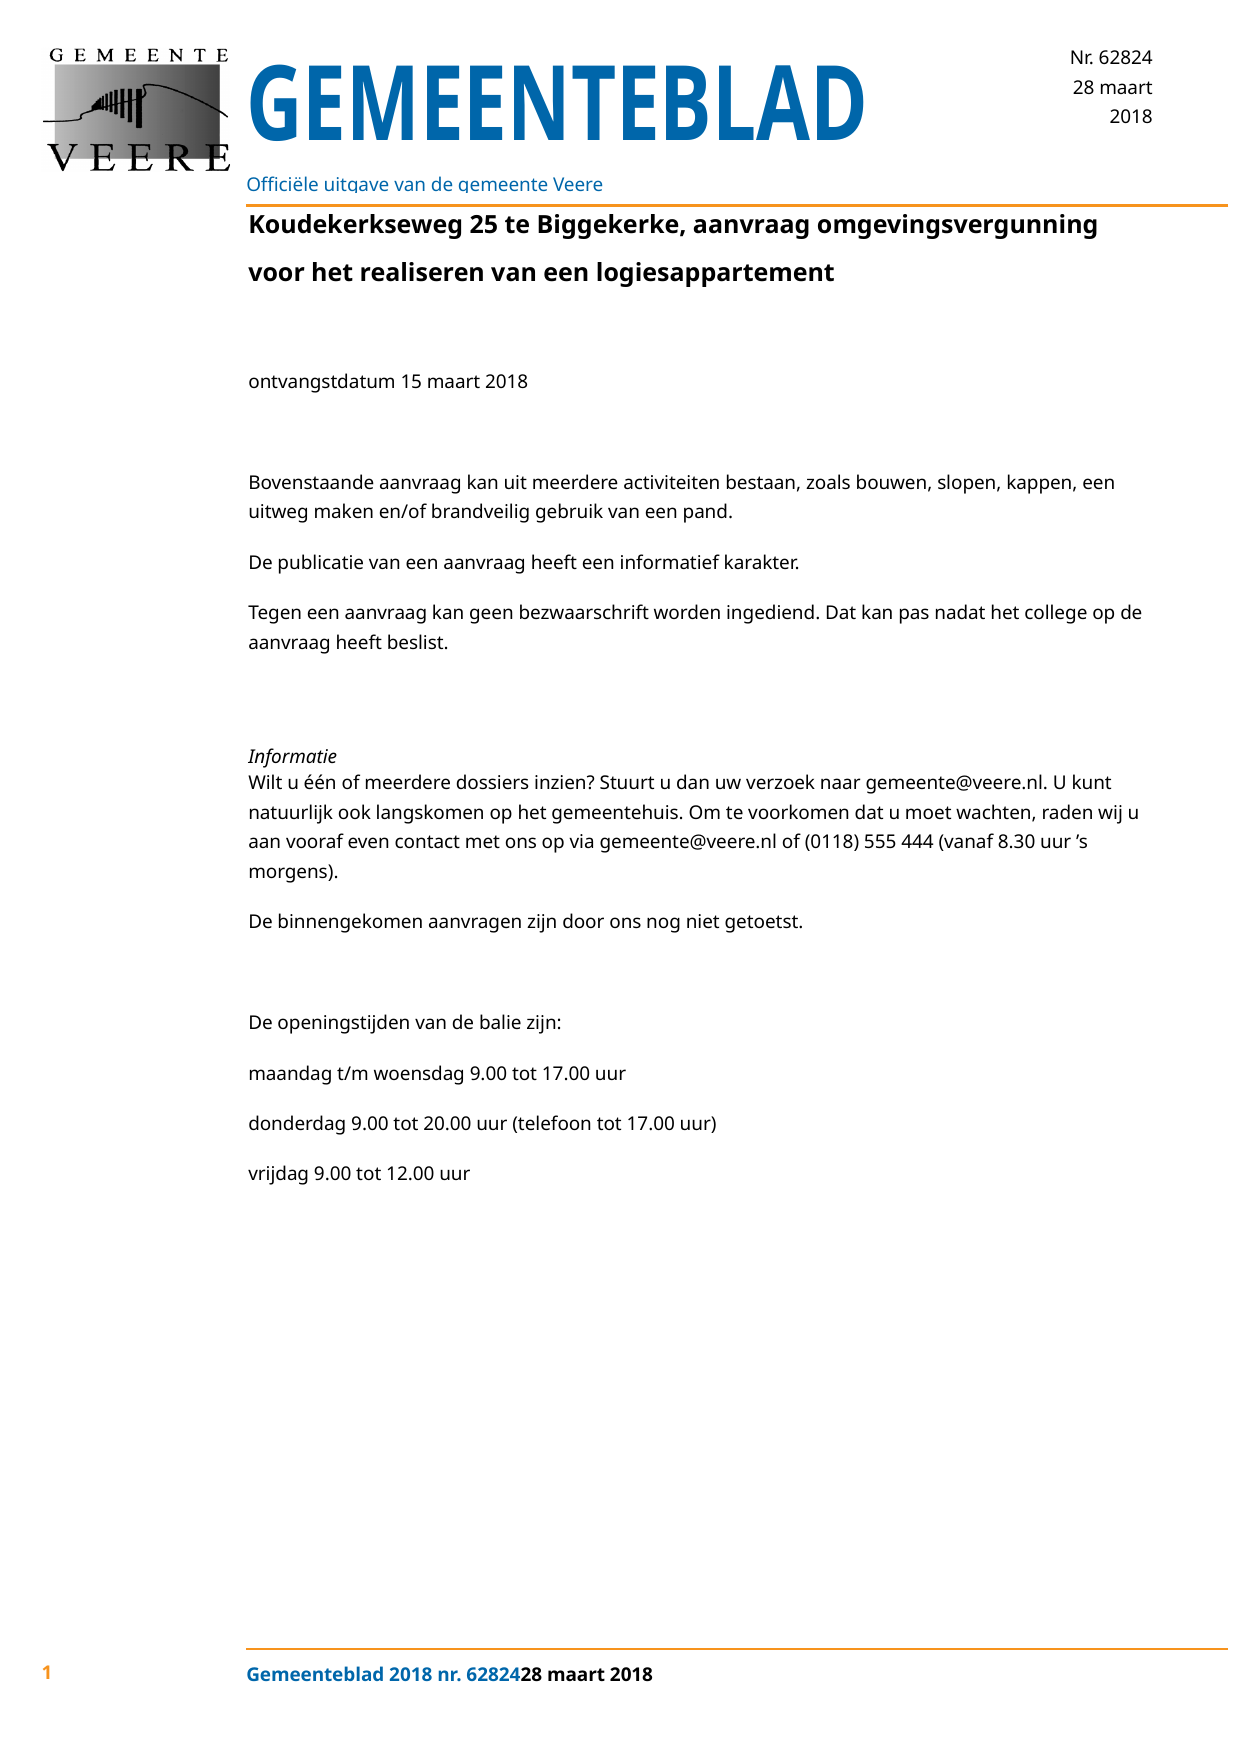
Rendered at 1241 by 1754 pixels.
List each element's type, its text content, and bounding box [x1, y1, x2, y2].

text Wilt u één of meerdere dossiers inzien? Stuurt u dan uw verzoek naar gemeente@veere.nl. U kunt natuurlijk ook langskomen op het gemeentehuis. Om te voorkomen dat u moet wachten, raden wij u aan vooraf even contact met ons op via gemeente@veere.nl of (0118) 555 444 (vanaf 8.30 uur ’s morgens). [248, 769, 1152, 884]
text ontvangstdatum 15 maart 2018 [248, 368, 1152, 394]
text De publicatie van een aanvraag heeft een informatief karakter. [248, 549, 1152, 575]
text donderdag 9.00 tot 20.00 uur (telefoon tot 17.00 uur) [248, 1110, 1152, 1136]
text maandag t/m woensdag 9.00 tot 17.00 uur [248, 1060, 1152, 1085]
text De openingstijden van de balie zijn: [248, 1009, 1152, 1035]
text Tegen een aanvraag kan geen bezwaarschrift worden ingediend. Dat kan pas nadat het college op de aanvraag heeft beslist. [248, 599, 1152, 655]
text Koudekerkseweg 25 te Biggekerke, aanvraag omgevingsvergunning voor het realiseren van een logiesappartement [248, 207, 1152, 288]
text vrijdag 9.00 tot 12.00 uur [248, 1161, 1152, 1186]
text De binnengekomen aanvragen zijn door ons nog niet getoetst. [248, 908, 1152, 934]
text Bovenstaande aanvraag kan uit meerdere activiteiten bestaan, zoals bouwen, slopen, kappen, een uitweg maken en/of brandveilig gebruik van een pand. [248, 469, 1152, 524]
text Informatie [248, 743, 1152, 769]
picture [41, 47, 231, 172]
